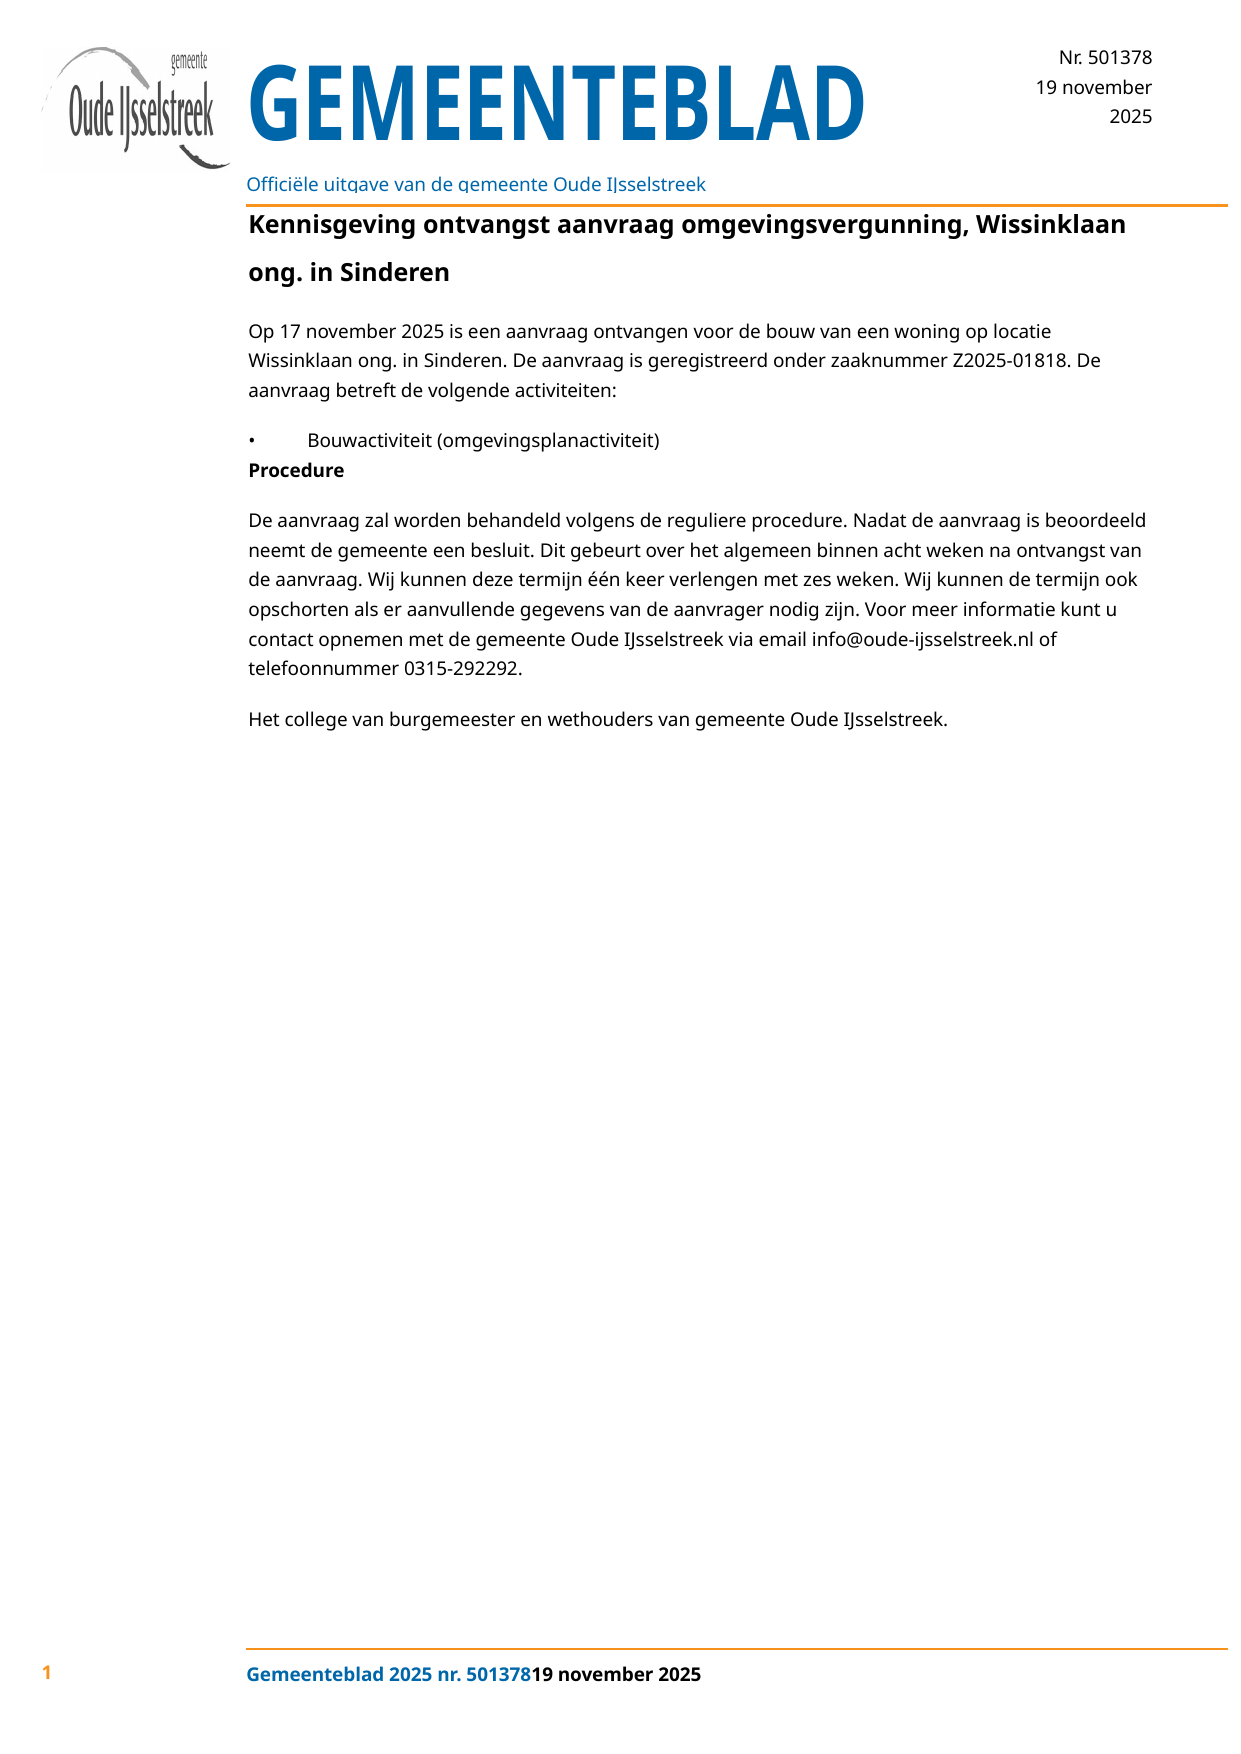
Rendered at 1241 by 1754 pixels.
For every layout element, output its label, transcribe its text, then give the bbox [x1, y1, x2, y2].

text Het college van burgemeester en wethouders van gemeente Oude IJsselstreek. [248, 706, 1152, 732]
picture [41, 47, 231, 172]
text Kennisgeving ontvangst aanvraag omgevingsvergunning, Wissinklaan ong. in Sinderen [248, 207, 1152, 288]
text De aanvraag zal worden behandeld volgens de reguliere procedure. Nadat de aanvraag is beoordeeld neemt de gemeente een besluit. Dit gebeurt over het algemeen binnen acht weken na ontvangst van de aanvraag. Wij kunnen deze termijn één keer verlengen met zes weken. Wij kunnen de termijn ook opschorten als er aanvullende gegevens van de aanvrager nodig zijn. Voor meer informatie kunt u contact opnemen met de gemeente Oude IJsselstreek via email info@oude-ijsselstreek.nl of telefoonnummer 0315-292292. [248, 507, 1152, 681]
text Procedure [248, 457, 1152, 483]
list Bouwactiviteit (omgevingsplanactiviteit) [248, 427, 1152, 453]
text Op 17 november 2025 is een aanvraag ontvangen voor de bouw van een woning op locatie Wissinklaan ong. in Sinderen. De aanvraag is geregistreerd onder zaaknummer Z2025-01818. De aanvraag betreft de volgende activiteiten: [248, 318, 1152, 403]
